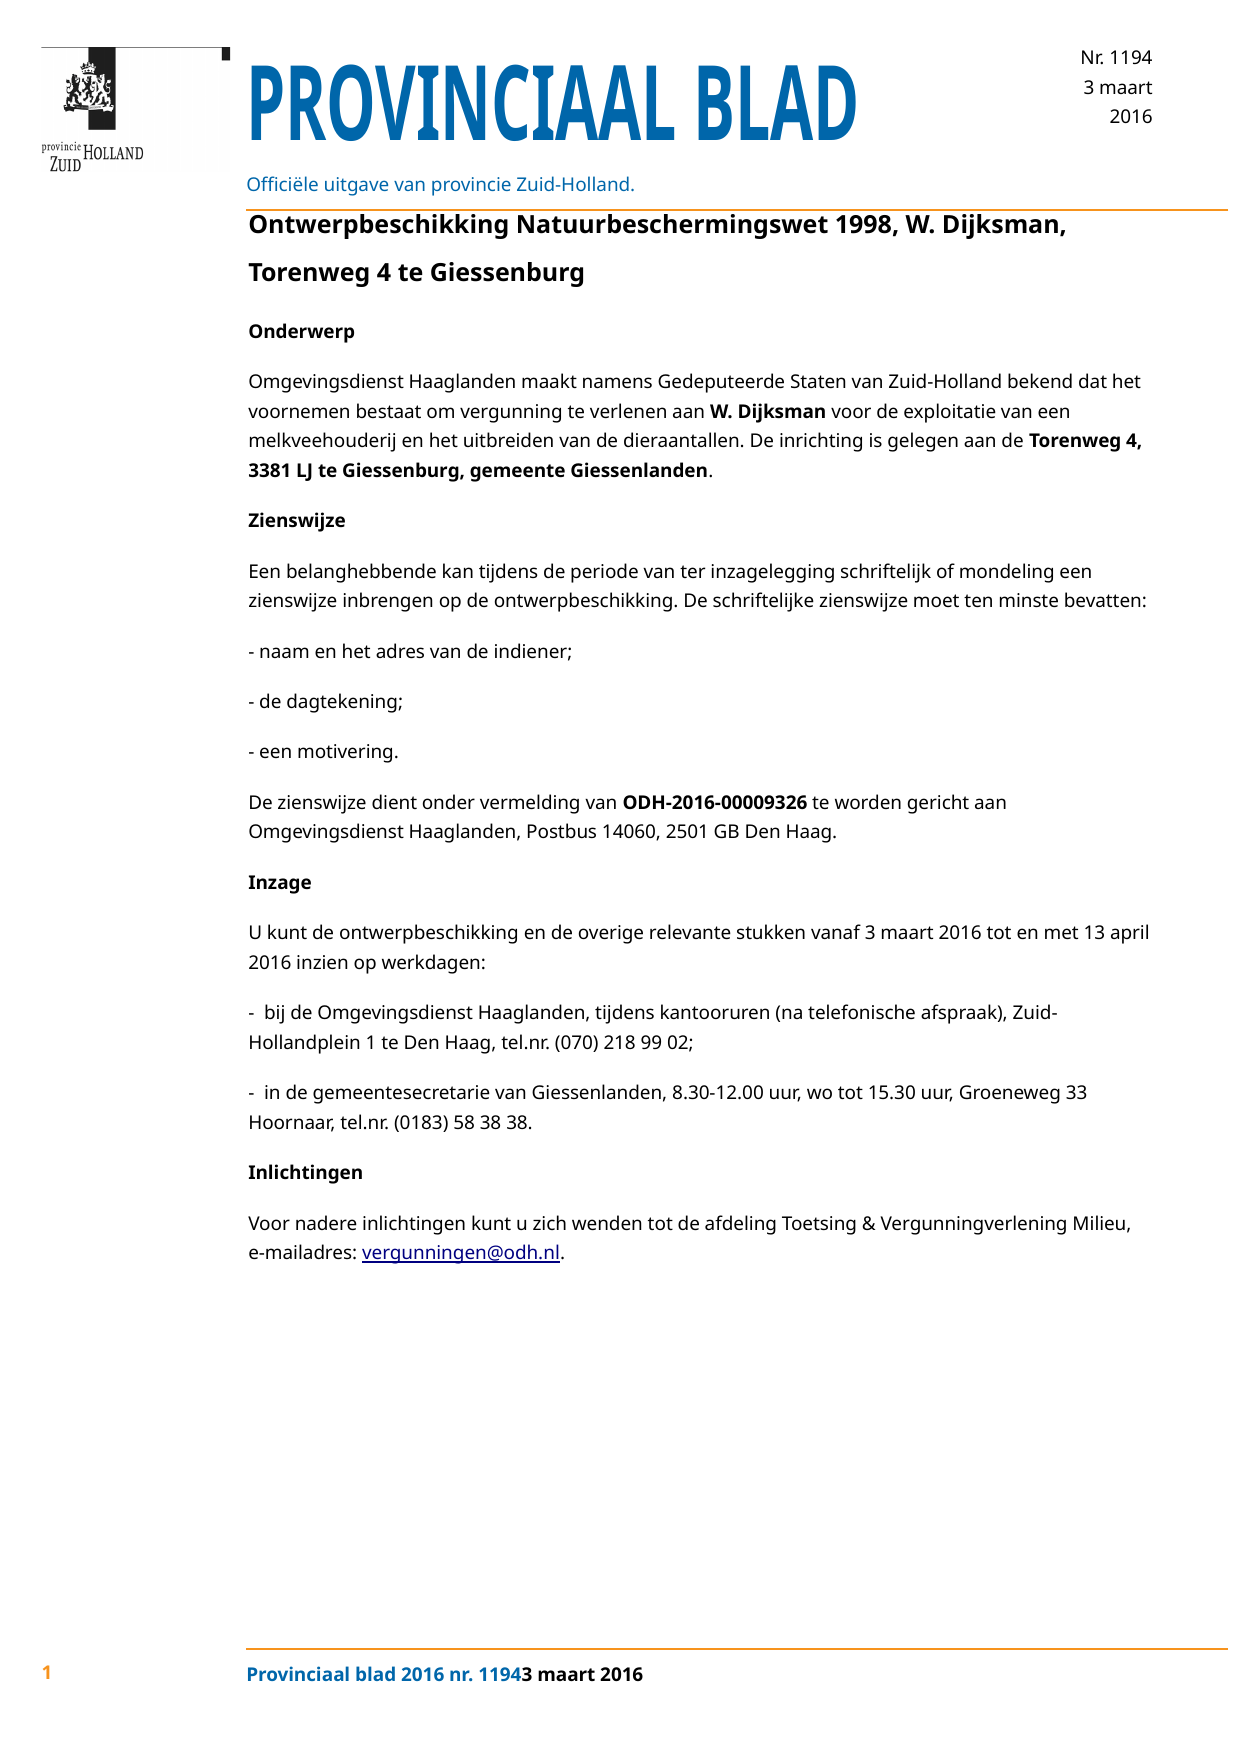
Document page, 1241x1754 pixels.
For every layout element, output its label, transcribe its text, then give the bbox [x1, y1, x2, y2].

text - naam en het adres van de indiener; [248, 638, 1152, 664]
text U kunt de ontwerpbeschikking en de overige relevante stukken vanaf 3 maart 2016 tot en met 13 april 2016 inzien op werkdagen: [248, 919, 1152, 975]
text Inzage [248, 869, 1152, 895]
text Voor nadere inlichtingen kunt u zich wenden tot de afdeling Toetsing & Vergunningverlening Milieu, e-mailadres: vergunningen@odh.nl. [248, 1210, 1152, 1265]
picture [41, 47, 231, 172]
text Onderwerp [248, 318, 1152, 344]
text Een belanghebbende kan tijdens de periode van ter inzagelegging schriftelijk of mondeling een zienswijze inbrengen op de ontwerpbeschikking. De schriftelijke zienswijze moet ten minste bevatten: [248, 558, 1152, 613]
text Zienswijze [248, 507, 1152, 533]
text - in de gemeentesecretarie van Giessenlanden, 8.30-12.00 uur, wo tot 15.30 uur, Groeneweg 33 Hoornaar, tel.nr. (0183) 58 38 38. [248, 1079, 1152, 1135]
text De zienswijze dient onder vermelding van ODH-2016-00009326 te worden gericht aan Omgevingsdienst Haaglanden, Postbus 14060, 2501 GB Den Haag. [248, 789, 1152, 844]
text - een motivering. [248, 739, 1152, 764]
text - de dagtekening; [248, 688, 1152, 714]
text Inlichtingen [248, 1159, 1152, 1185]
text Omgevingsdienst Haaglanden maakt namens Gedeputeerde Staten van Zuid-Holland bekend dat het voornemen bestaat om vergunning te verlenen aan W. Dijksman voor de exploitatie van een melkveehouderij en het uitbreiden van de dieraantallen. De inrichting is gelegen aan de Torenweg 4, 3381 LJ te Giessenburg, gemeente Giessenlanden. [248, 368, 1152, 483]
text Ontwerpbeschikking Natuurbeschermingswet 1998, W. Dijksman, Torenweg 4 te Giessenburg [248, 211, 1152, 288]
text - bij de Omgevingsdienst Haaglanden, tijdens kantooruren (na telefonische afspraak), Zuid-Hollandplein 1 te Den Haag, tel.nr. (070) 218 99 02; [248, 999, 1152, 1055]
